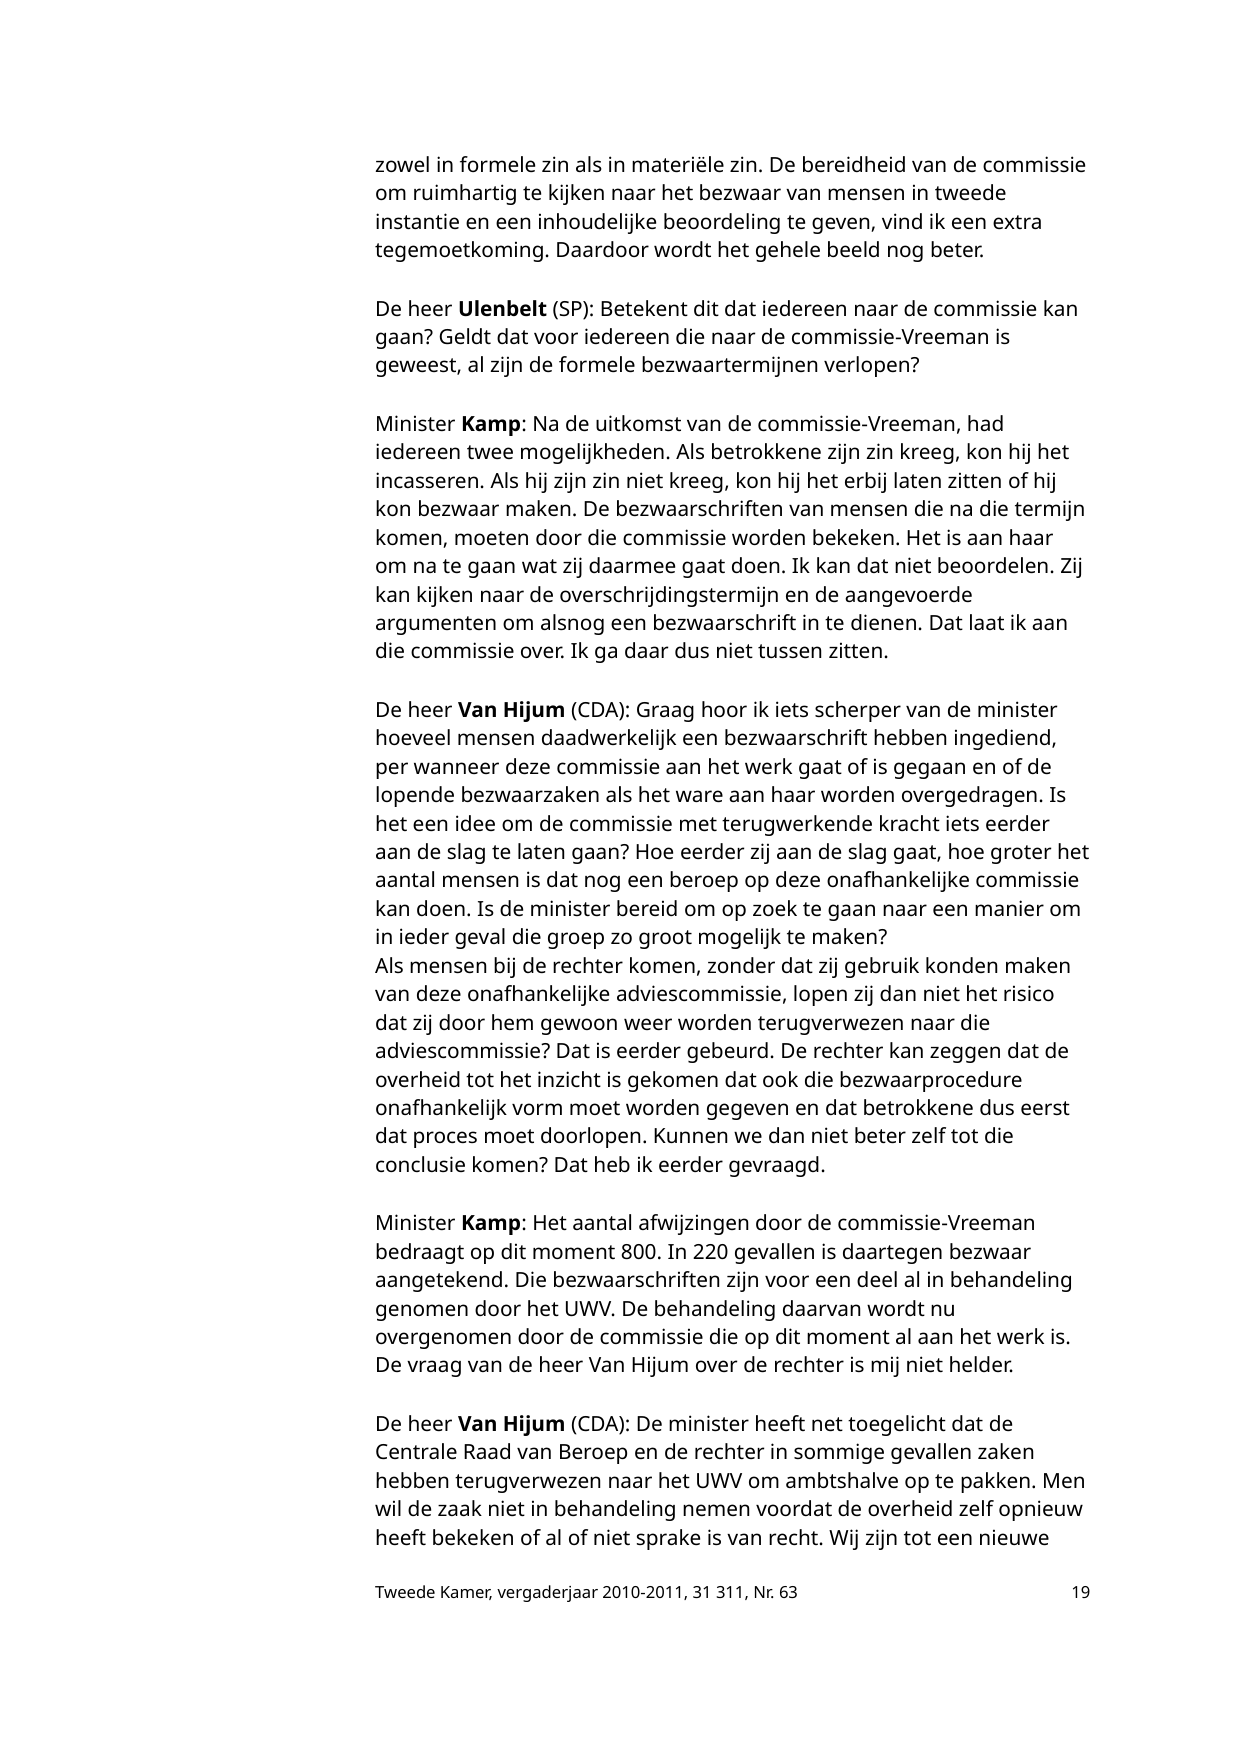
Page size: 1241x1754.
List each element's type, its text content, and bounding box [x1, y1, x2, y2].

text Minister Kamp: Na de uitkomst van de commissie-Vreeman, had iedereen twee mogelijkheden. Als betrokkene zijn zin kreeg, kon hij het incasseren. Als hij zijn zin niet kreeg, kon hij het erbij laten zitten of hij kon bezwaar maken. De bezwaarschriften van mensen die na die termijn komen, moeten door die commissie worden bekeken. Het is aan haar om na te gaan wat zij daarmee gaat doen. Ik kan dat niet beoordelen. Zij kan kijken naar de overschrijdingstermijn en de aangevoerde argumenten om alsnog een bezwaarschrift in te dienen. Dat laat ik aan die commissie over. Ik ga daar dus niet tussen zitten. [375, 409, 1090, 665]
text Als mensen bij de rechter komen, zonder dat zij gebruik konden maken van deze onafhankelijke adviescommissie, lopen zij dan niet het risico dat zij door hem gewoon weer worden terugverwezen naar die adviescommissie? Dat is eerder gebeurd. De rechter kan zeggen dat de overheid tot het inzicht is gekomen dat ook die bezwaarprocedure onafhankelijk vorm moet worden gegeven en dat betrokkene dus eerst dat proces moet doorlopen. Kunnen we dan niet beter zelf tot die conclusie komen? Dat heb ik eerder gevraagd. [375, 951, 1090, 1178]
text De heer Van Hijum (CDA): Graag hoor ik iets scherper van de minister hoeveel mensen daadwerkelijk een bezwaarschrift hebben ingediend, per wanneer deze commissie aan het werk gaat of is gegaan en of de lopende bezwaarzaken als het ware aan haar worden overgedragen. Is het een idee om de commissie met terugwerkende kracht iets eerder aan de slag te laten gaan? Hoe eerder zij aan de slag gaat, hoe groter het aantal mensen is dat nog een beroep op deze onafhankelijke commissie kan doen. Is de minister bereid om op zoek te gaan naar een manier om in ieder geval die groep zo groot mogelijk te maken? [375, 695, 1090, 951]
text De heer Ulenbelt (SP): Betekent dit dat iedereen naar de commissie kan gaan? Geldt dat voor iedereen die naar de commissie-Vreeman is geweest, al zijn de formele bezwaartermijnen verlopen? [375, 294, 1090, 379]
text zowel in formele zin als in materiële zin. De bereidheid van de commissie om ruimhartig te kijken naar het bezwaar van mensen in tweede instantie en een inhoudelijke beoordeling te geven, vind ik een extra tegemoetkoming. Daardoor wordt het gehele beeld nog beter. [375, 150, 1090, 264]
text Minister Kamp: Het aantal afwijzingen door de commissie-Vreeman bedraagt op dit moment 800. In 220 gevallen is daartegen bezwaar aangetekend. Die bezwaarschriften zijn voor een deel al in behandeling genomen door het UWV. De behandeling daarvan wordt nu overgenomen door de commissie die op dit moment al aan het werk is. De vraag van de heer Van Hijum over de rechter is mij niet helder. [375, 1208, 1090, 1379]
text De heer Van Hijum (CDA): De minister heeft net toegelicht dat de Centrale Raad van Beroep en de rechter in sommige gevallen zaken hebben terugverwezen naar het UWV om ambtshalve op te pakken. Men wil de zaak niet in behandeling nemen voordat de overheid zelf opnieuw heeft bekeken of al of niet sprake is van recht. Wij zijn tot een nieuwe [375, 1409, 1090, 1551]
